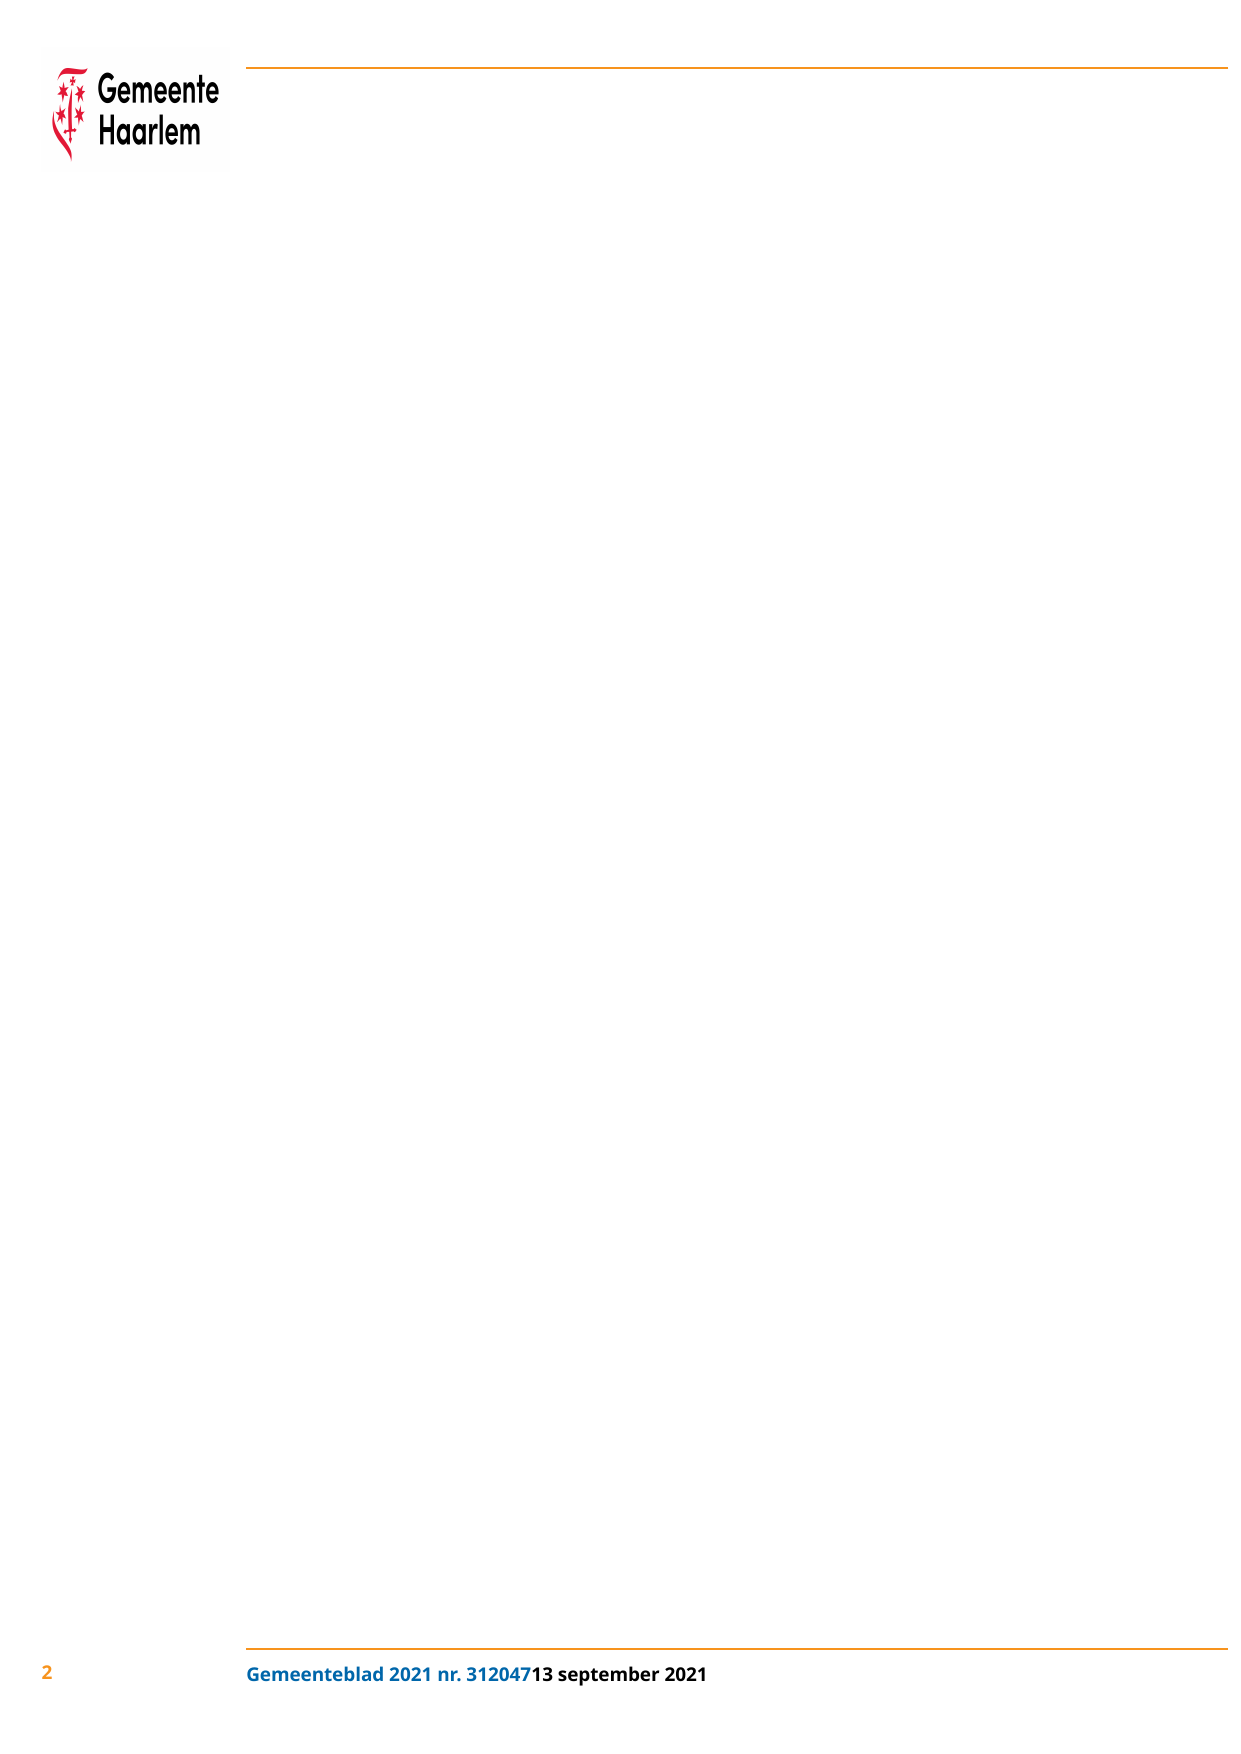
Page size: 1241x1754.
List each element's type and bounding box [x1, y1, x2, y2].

picture [41, 47, 231, 172]
